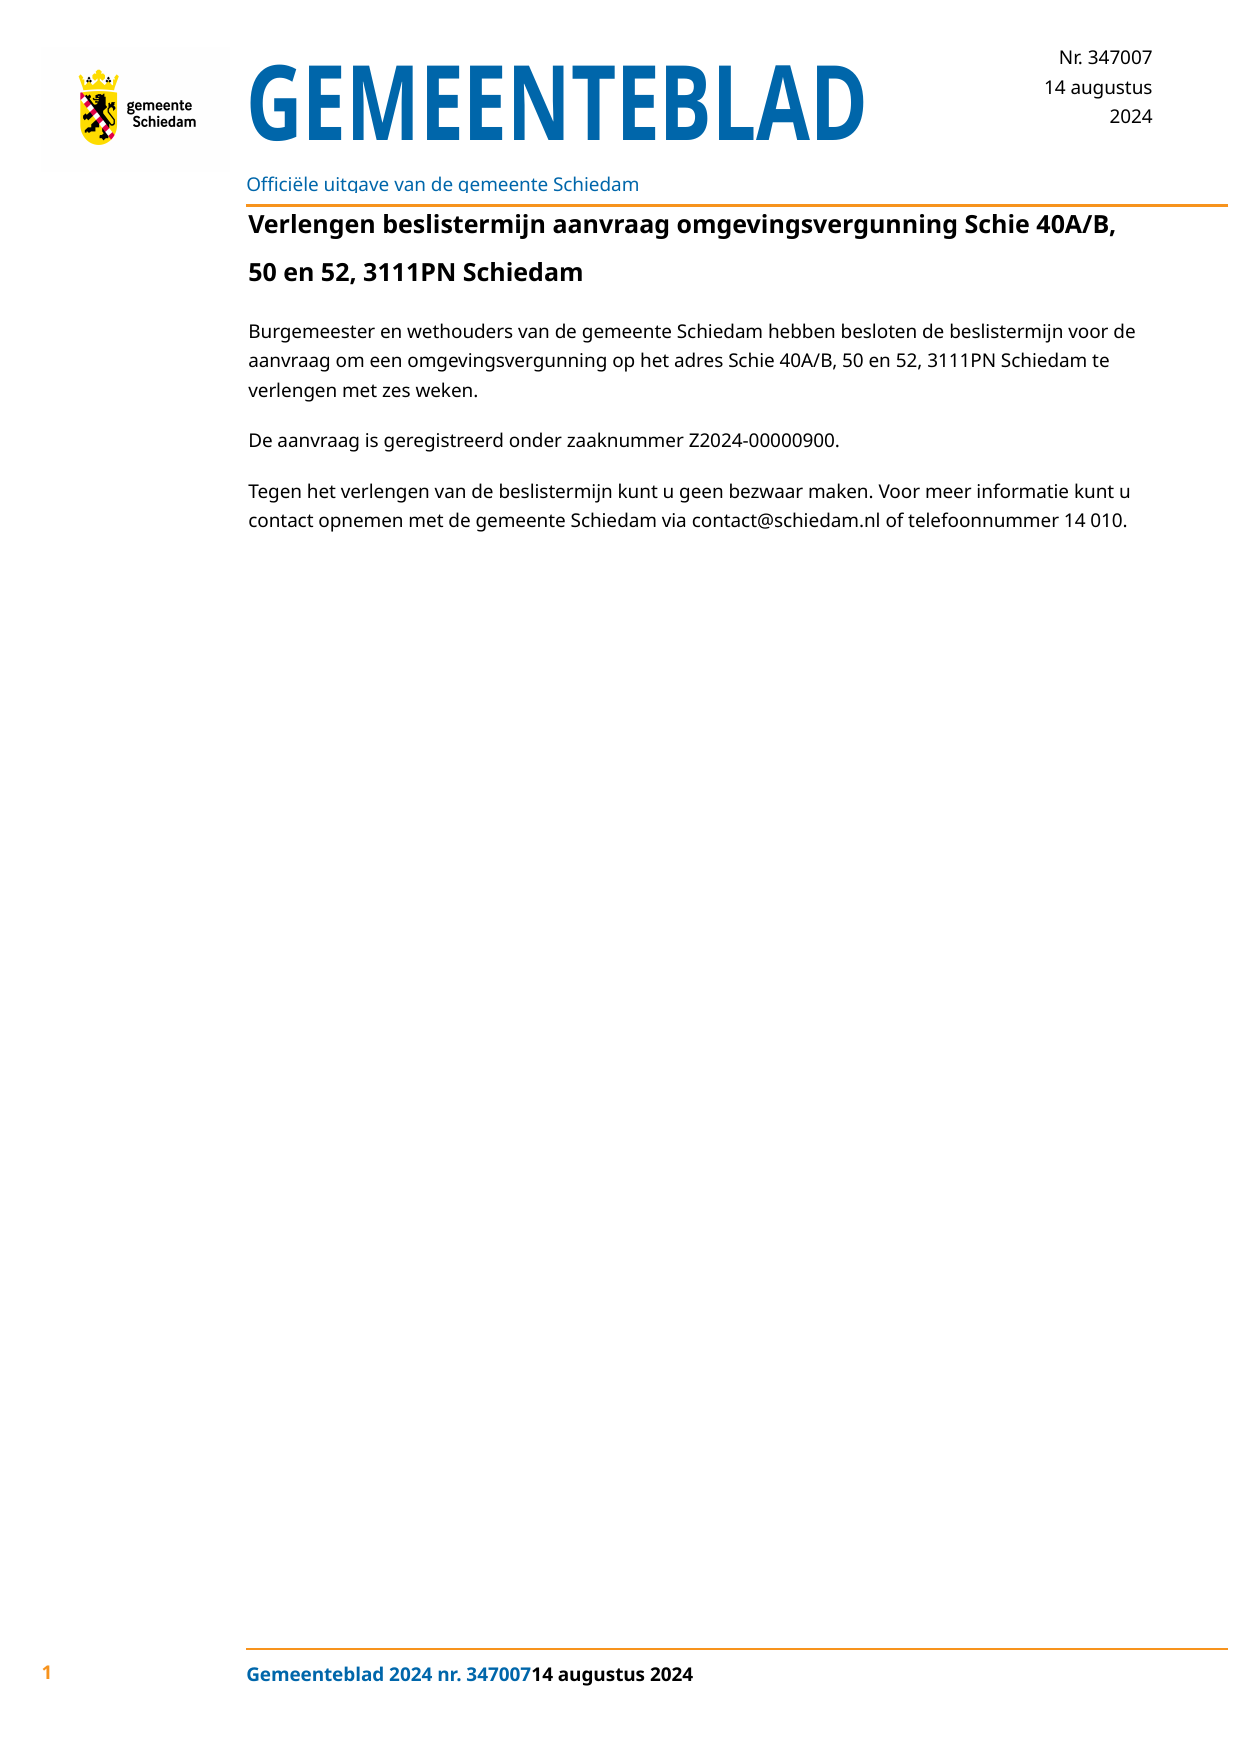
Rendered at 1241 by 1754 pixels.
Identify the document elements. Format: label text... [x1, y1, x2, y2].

text De aanvraag is geregistreerd onder zaaknummer Z2024-00000900. [248, 427, 1152, 453]
text Tegen het verlengen van de beslistermijn kunt u geen bezwaar maken. Voor meer informatie kunt u contact opnemen met de gemeente Schiedam via contact@schiedam.nl of telefoonnummer 14 010. [248, 478, 1152, 533]
text Burgemeester en wethouders van de gemeente Schiedam hebben besloten de beslistermijn voor de aanvraag om een omgevingsvergunning op het adres Schie 40A/B, 50 en 52, 3111PN Schiedam te verlengen met zes weken. [248, 318, 1152, 403]
picture [41, 47, 231, 172]
text Verlengen beslistermijn aanvraag omgevingsvergunning Schie 40A/B, 50 en 52, 3111PN Schiedam [248, 207, 1152, 288]
